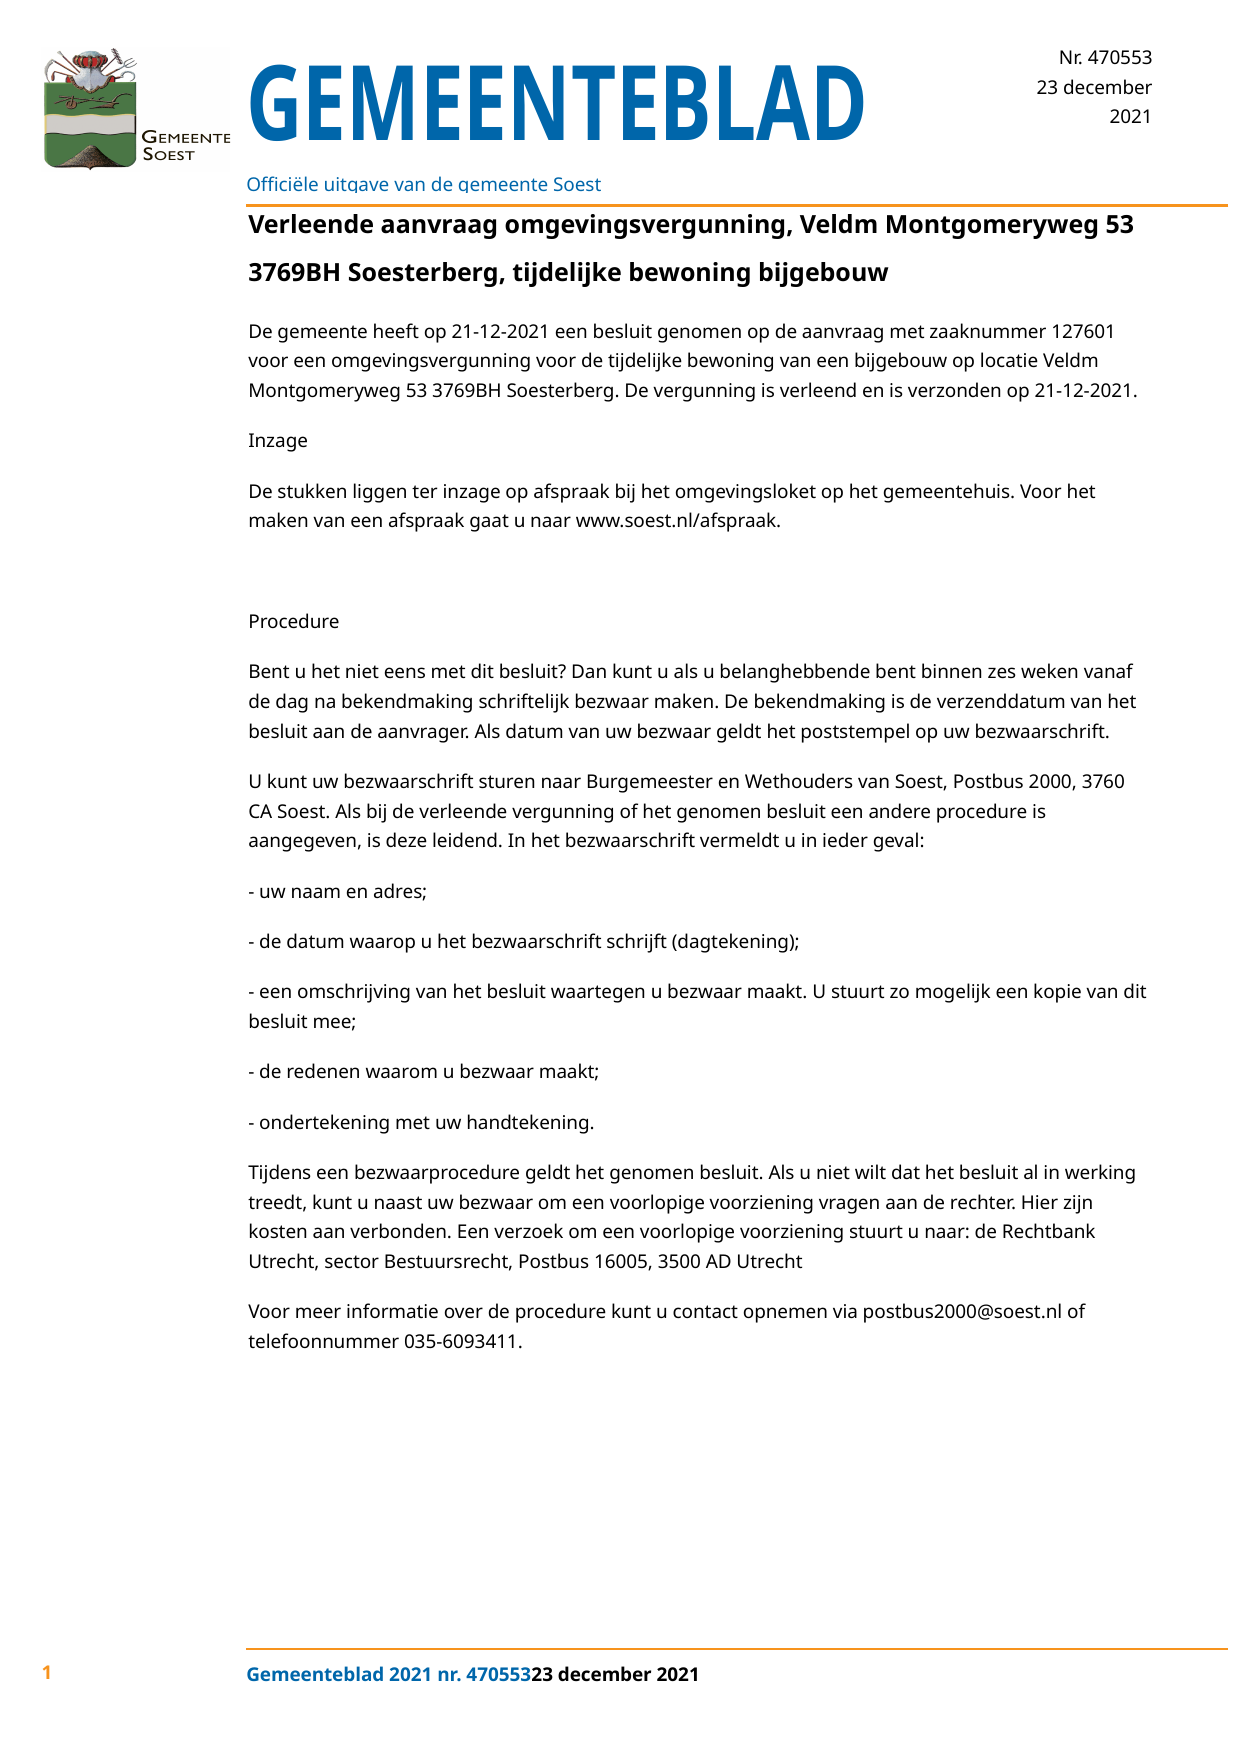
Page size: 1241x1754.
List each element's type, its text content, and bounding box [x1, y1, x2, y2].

text Bent u het niet eens met dit besluit? Dan kunt u als u belanghebbende bent binnen zes weken vanaf de dag na bekendmaking schriftelijk bezwaar maken. De bekendmaking is de verzenddatum van het besluit aan de aanvrager. Als datum van uw bezwaar geldt het poststempel op uw bezwaarschrift. [248, 659, 1152, 744]
text U kunt uw bezwaarschrift sturen naar Burgemeester en Wethouders van Soest, Postbus 2000, 3760 CA Soest. Als bij de verleende vergunning of het genomen besluit een andere procedure is aangegeven, is deze leidend. In het bezwaarschrift vermeldt u in ieder geval: [248, 768, 1152, 853]
text - een omschrijving van het besluit waartegen u bezwaar maakt. U stuurt zo mogelijk een kopie van dit besluit mee; [248, 979, 1152, 1034]
text Inzage [248, 427, 1152, 453]
text Tijdens een bezwaarprocedure geldt het genomen besluit. Als u niet wilt dat het besluit al in werking treedt, kunt u naast uw bezwaar om een voorlopige voorziening vragen aan de rechter. Hier zijn kosten aan verbonden. Een verzoek om een voorlopige voorziening stuurt u naar: de Rechtbank Utrecht, sector Bestuursrecht, Postbus 16005, 3500 AD Utrecht [248, 1159, 1152, 1274]
text - ondertekening met uw handtekening. [248, 1109, 1152, 1135]
text De gemeente heeft op 21-12-2021 een besluit genomen op de aanvraag met zaaknummer 127601 voor een omgevingsvergunning voor de tijdelijke bewoning van een bijgebouw op locatie Veldm Montgomeryweg 53 3769BH Soesterberg. De vergunning is verleend en is verzonden op 21-12-2021. [248, 318, 1152, 403]
text Procedure [248, 608, 1152, 634]
text - uw naam en adres; [248, 878, 1152, 904]
text De stukken liggen ter inzage op afspraak bij het omgevingsloket op het gemeentehuis. Voor het maken van een afspraak gaat u naar www.soest.nl/afspraak. [248, 478, 1152, 533]
text - de datum waarop u het bezwaarschrift schrijft (dagtekening); [248, 928, 1152, 954]
text Verleende aanvraag omgevingsvergunning, Veldm Montgomeryweg 53 3769BH Soesterberg, tijdelijke bewoning bijgebouw [248, 207, 1152, 288]
text - de redenen waarom u bezwaar maakt; [248, 1059, 1152, 1084]
text Voor meer informatie over de procedure kunt u contact opnemen via postbus2000@soest.nl of telefoonnummer 035-6093411. [248, 1299, 1152, 1354]
picture [41, 47, 231, 172]
